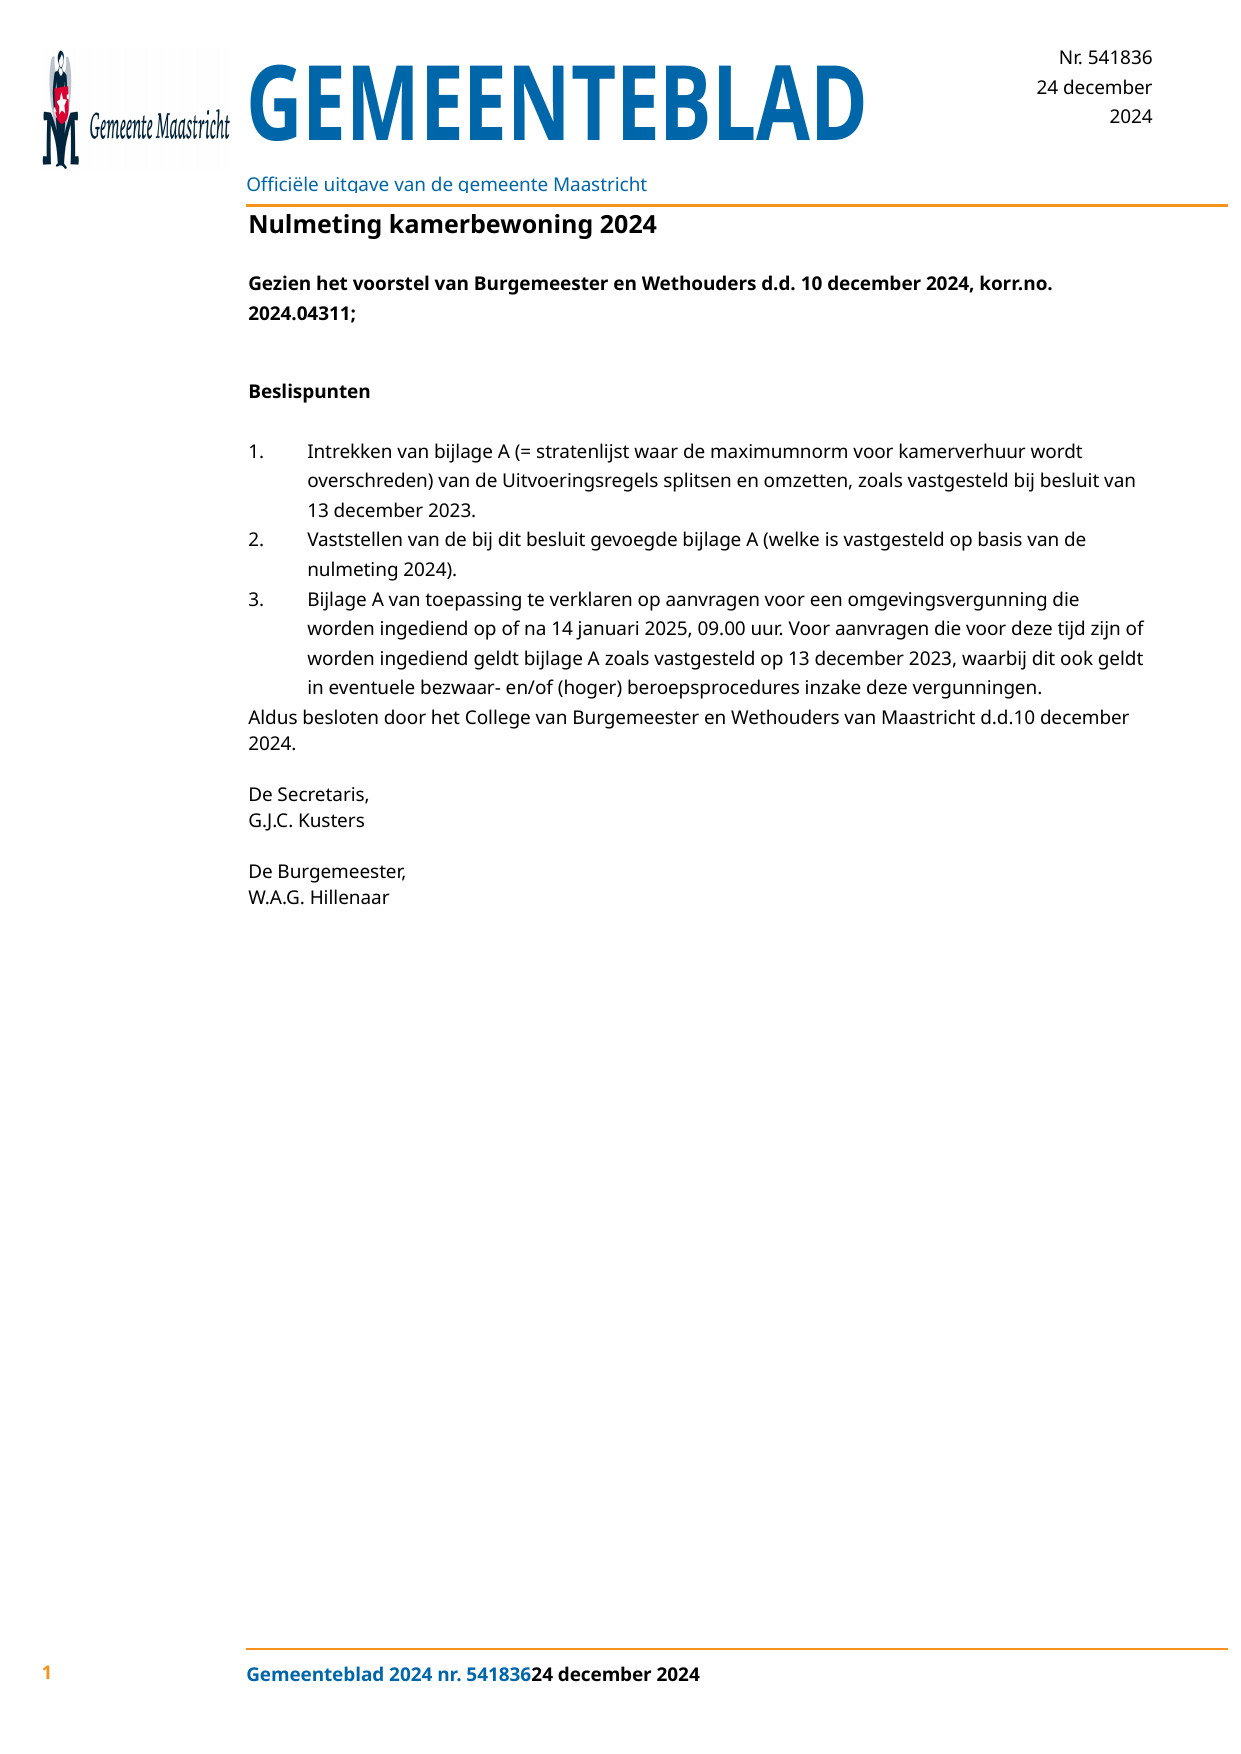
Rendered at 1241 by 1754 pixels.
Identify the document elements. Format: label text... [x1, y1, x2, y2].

list Intrekken van bijlage A (= stratenlijst waar de maximumnorm voor kamerverhuur wordt overschreden) van de Uitvoeringsregels splitsen en omzetten, zoals vastgesteld bij besluit van 13 december 2023. [248, 438, 1152, 523]
text Beslispunten [248, 379, 1152, 404]
text Nulmeting kamerbewoning 2024 [248, 207, 1152, 241]
text Gezien het voorstel van Burgemeester en Wethouders d.d. 10 december 2024, korr.no. 2024.04311; [248, 270, 1152, 326]
text W.A.G. Hillenaar [248, 884, 1152, 910]
list Bijlage A van toepassing te verklaren op aanvragen voor een omgevingsvergunning die worden ingediend op of na 14 januari 2025, 09.00 uur. Voor aanvragen die voor deze tijd zijn of worden ingediend geldt bijlage A zoals vastgesteld op 13 december 2023, waarbij dit ook geldt in eventuele bezwaar- en/of (hoger) beroepsprocedures inzake deze vergunningen. [248, 586, 1152, 700]
text G.J.C. Kusters [248, 807, 1152, 833]
text De Burgemeester, [248, 858, 1152, 884]
text De Secretaris, [248, 781, 1152, 807]
list Vaststellen van de bij dit besluit gevoegde bijlage A (welke is vastgesteld op basis van de nulmeting 2024). [248, 527, 1152, 582]
picture [41, 47, 231, 172]
text Aldus besloten door het College van Burgemeester en Wethouders van Maastricht d.d.10 december 2024. [248, 704, 1152, 756]
